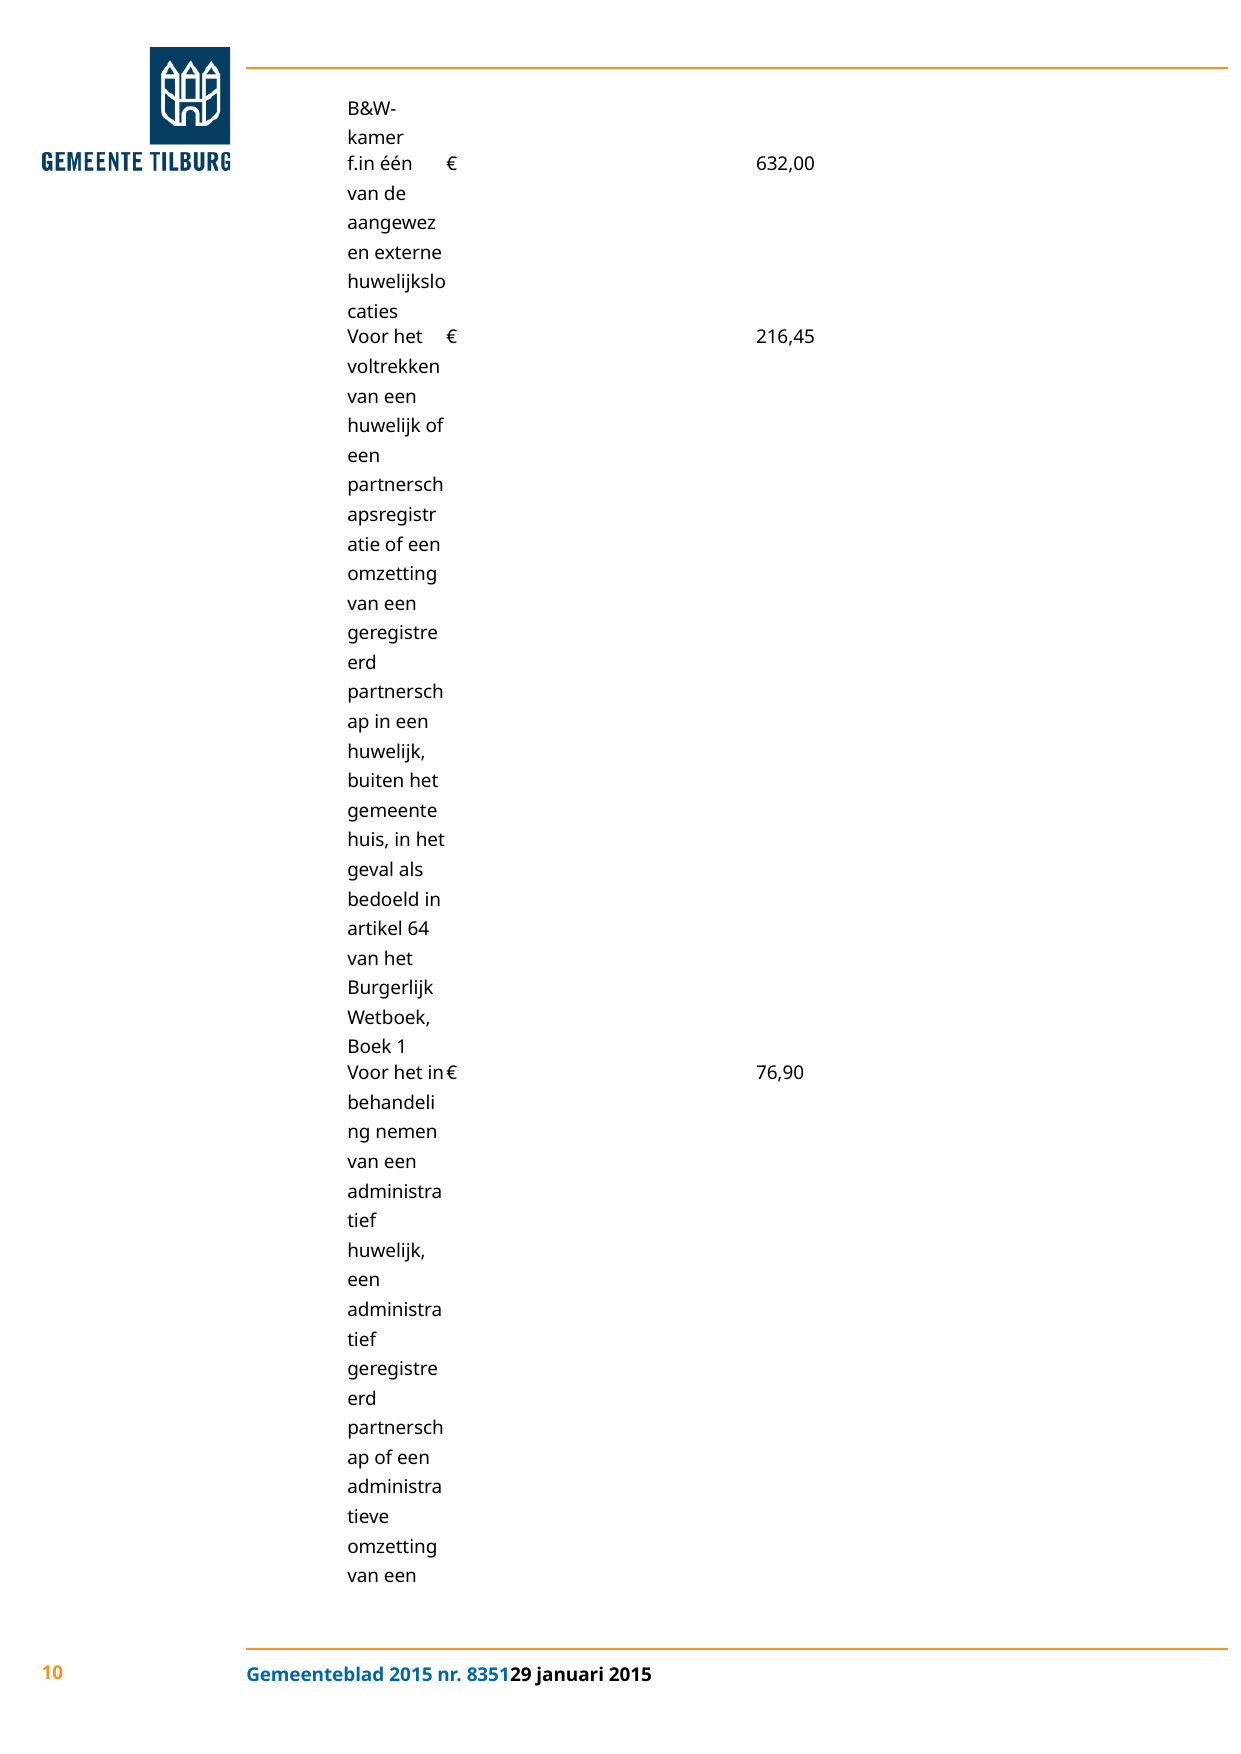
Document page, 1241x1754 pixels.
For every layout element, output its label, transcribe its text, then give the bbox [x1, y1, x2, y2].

table_cell € [446, 324, 756, 1059]
table_cell [248, 95, 347, 150]
table_cell f.in één van de aangewezen externe huwelijkslocaties [347, 150, 446, 324]
table_cell Voor het in behandeling nemen van een administratief huwelijk, een administratief geregistreerd partnerschap of een administratieve omzetting van een [347, 1060, 446, 1588]
picture [41, 47, 231, 172]
table_cell 216,45 [756, 324, 855, 1059]
table_cell [248, 324, 347, 1059]
table_cell Voor het voltrekken van een huwelijk of een partnerschapsregistratie of een omzetting van een geregistreerd partnerschap in een huwelijk, buiten het gemeentehuis, in het geval als bedoeld in artikel 64 van het Burgerlijk Wetboek, Boek 1 [347, 324, 446, 1059]
table_cell € [446, 1060, 756, 1588]
table_cell [756, 95, 855, 150]
table_cell [248, 1060, 347, 1588]
table_cell [446, 95, 756, 150]
table_cell € [446, 150, 756, 324]
table_cell B&W-kamer [347, 95, 446, 150]
table_cell 76,90 [756, 1060, 855, 1588]
table_cell 632,00 [756, 150, 855, 324]
table_cell [248, 150, 347, 324]
